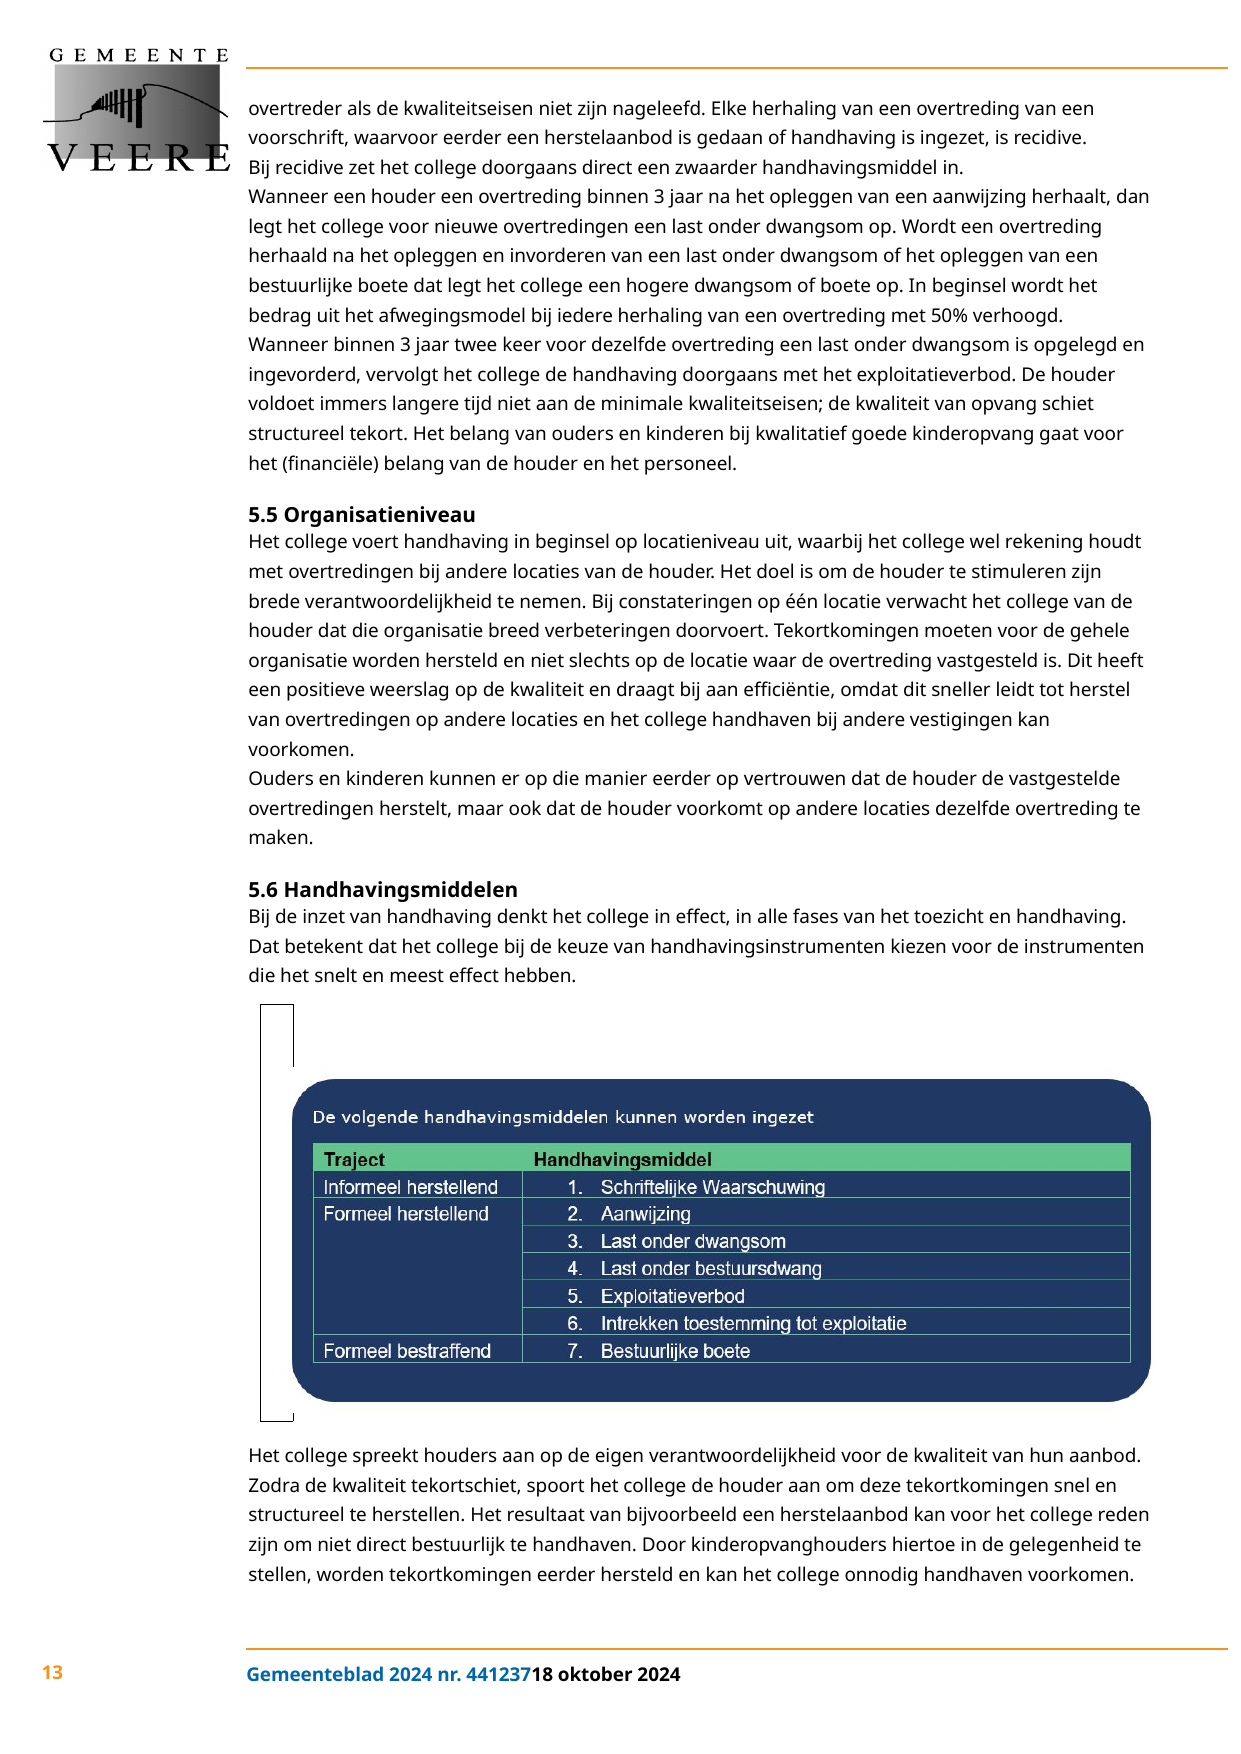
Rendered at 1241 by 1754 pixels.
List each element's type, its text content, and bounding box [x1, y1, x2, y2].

text Het college spreekt houders aan op de eigen verantwoordelijkheid voor de kwaliteit van hun aanbod. Zodra de kwaliteit tekortschiet, spoort het college de houder aan om deze tekortkomingen snel en structureel te herstellen. Het resultaat van bijvoorbeeld een herstelaanbod kan voor het college reden zijn om niet direct bestuurlijk te handhaven. Door kinderopvanghouders hiertoe in de gelegenheid te stellen, worden tekortkomingen eerder hersteld en kan het college onnodig handhaven voorkomen. [248, 1442, 1152, 1587]
text Ouders en kinderen kunnen er op die manier eerder op vertrouwen dat de houder de vastgestelde overtredingen herstelt, maar ook dat de houder voorkomt op andere locaties dezelfde overtreding te maken. [248, 765, 1152, 850]
text Bij de inzet van handhaving denkt het college in effect, in alle fases van het toezicht en handhaving. Dat betekent dat het college bij de keuze van handhavingsinstrumenten kiezen voor de instrumenten die het snelt en meest effect hebben. [248, 903, 1152, 988]
text 5.6 Handhavingsmiddelen [248, 875, 1152, 903]
picture [41, 47, 231, 172]
text Bij recidive zet het college doorgaans direct een zwaarder handhavingsmiddel in. [248, 154, 1152, 180]
text Wanneer binnen 3 jaar twee keer voor dezelfde overtreding een last onder dwangsom is opgelegd en ingevorderd, vervolgt het college de handhaving doorgaans met het exploitatieverbod. De houder voldoet immers langere tijd niet aan de minimale kwaliteitseisen; de kwaliteit van opvang schiet structureel tekort. Het belang van ouders en kinderen bij kwalitatief goede kinderopvang gaat voor het (financiële) belang van de houder en het personeel. [248, 331, 1152, 476]
text 5.5 Organisatieniveau [248, 500, 1152, 529]
text overtreder als de kwaliteitseisen niet zijn nageleefd. Elke herhaling van een overtreding van een voorschrift, waarvoor eerder een herstelaanbod is gedaan of handhaving is ingezet, is recidive. [248, 95, 1152, 150]
text Wanneer een houder een overtreding binnen 3 jaar na het opleggen van een aanwijzing herhaalt, dan legt het college voor nieuwe overtredingen een last onder dwangsom op. Wordt een overtreding herhaald na het opleggen en invorderen van een last onder dwangsom of het opleggen van een bestuurlijke boete dat legt het college een hogere dwangsom of boete op. In beginsel wordt het bedrag uit het afwegingsmodel bij iedere herhaling van een overtreding met 50% verhoogd. [248, 183, 1152, 328]
text Het college voert handhaving in beginsel op locatieniveau uit, waarbij het college wel rekening houdt met overtredingen bij andere locaties van de houder. Het doel is om de houder te stimuleren zijn brede verantwoordelijkheid te nemen. Bij constateringen op één locatie verwacht het college van de houder dat die organisatie breed verbeteringen doorvoert. Tekortkomingen moeten voor de gehele organisatie worden hersteld en niet slechts op de locatie waar de overtreding vastgesteld is. Dit heeft een positieve weerslag op de kwaliteit en draagt bij aan efficiëntie, omdat dit sneller leidt tot herstel van overtredingen op andere locaties en het college handhaven bij andere vestigingen kan voorkomen. [248, 529, 1152, 761]
picture [268, 1067, 1173, 1413]
